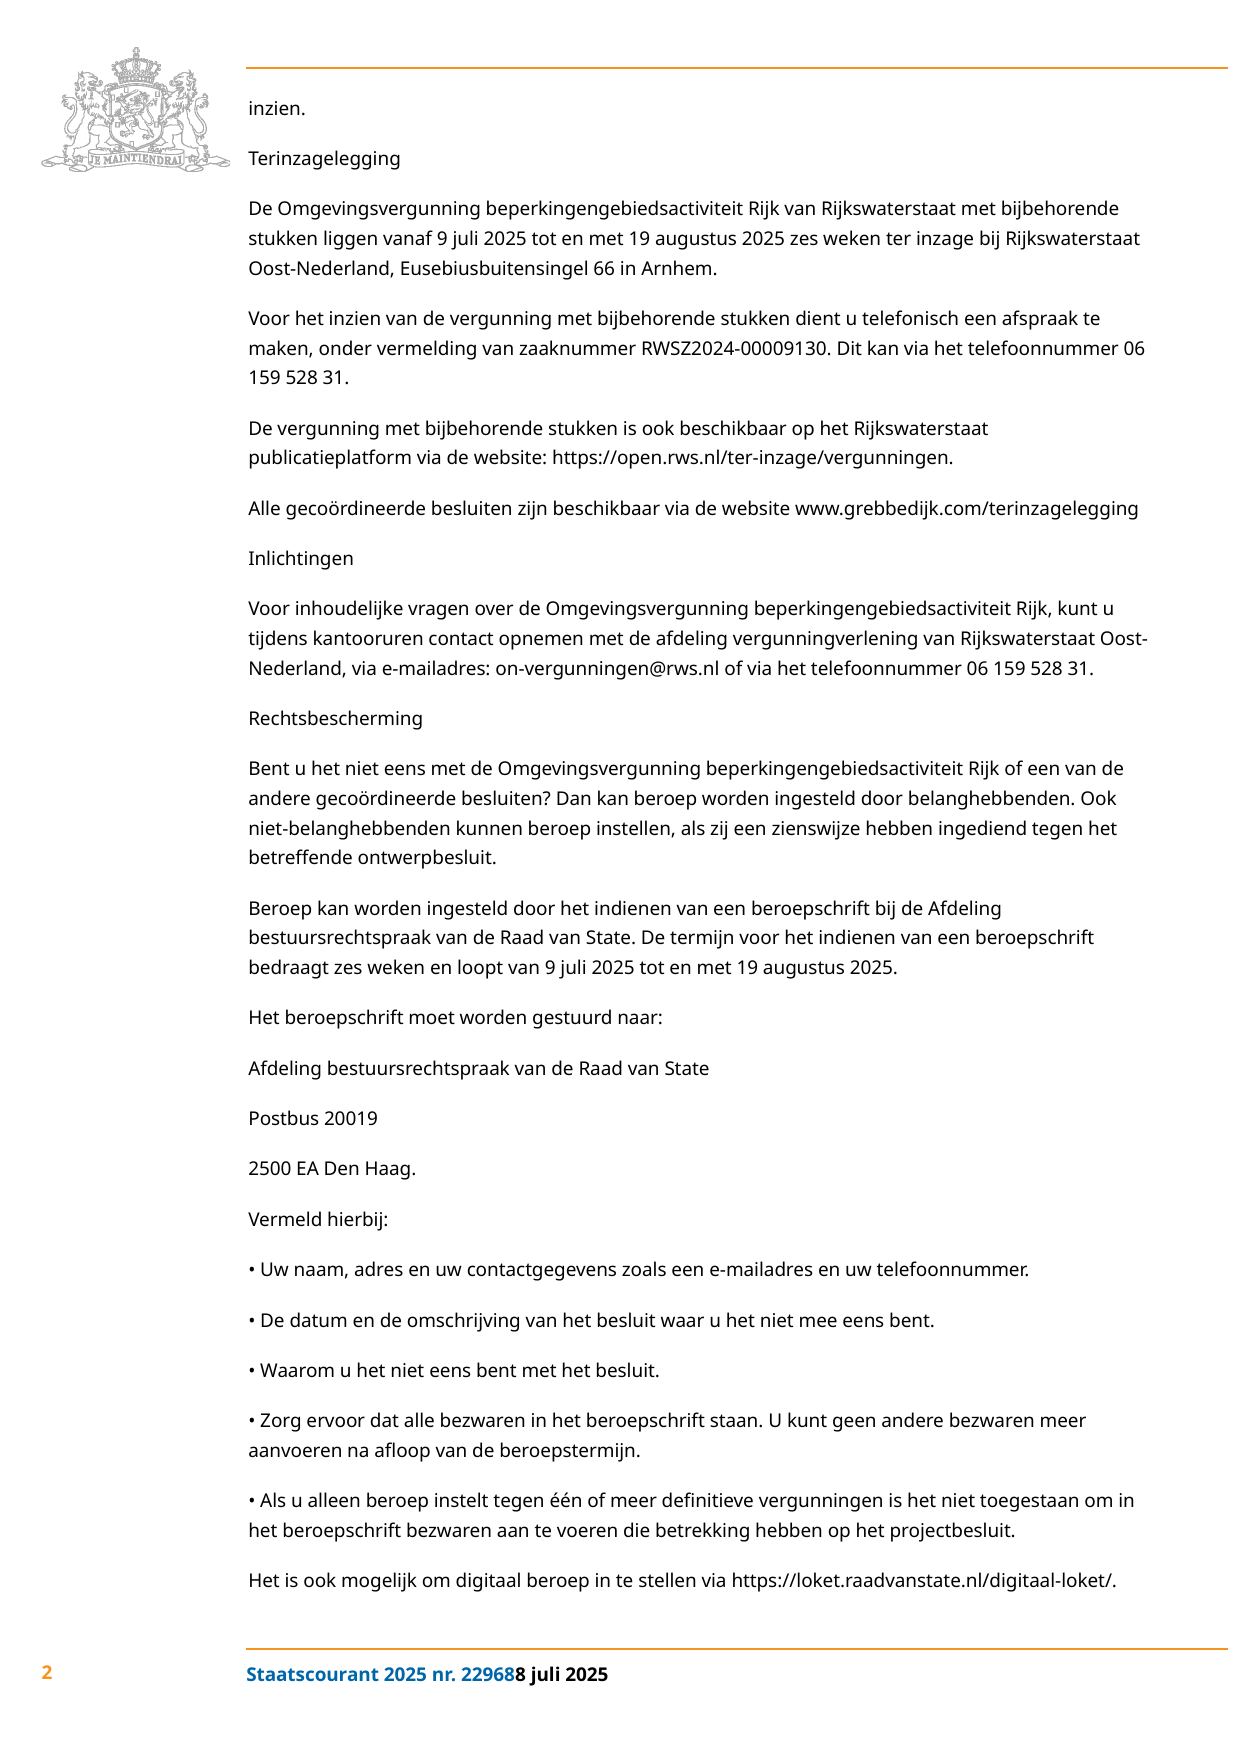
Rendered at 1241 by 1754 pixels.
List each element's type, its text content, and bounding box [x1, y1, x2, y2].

text Beroep kan worden ingesteld door het indienen van een beroepschrift bij de Afdeling bestuursrechtspraak van de Raad van State. De termijn voor het indienen van een beroepschrift bedraagt zes weken en loopt van 9 juli 2025 tot en met 19 augustus 2025. [248, 895, 1152, 980]
text Inlichtingen [248, 545, 1152, 571]
text Het beroepschrift moet worden gestuurd naar: [248, 1004, 1152, 1030]
text De Omgevingsvergunning beperkingengebiedsactiviteit Rijk van Rijkswaterstaat met bijbehorende stukken liggen vanaf 9 juli 2025 tot en met 19 augustus 2025 zes weken ter inzage bij Rijkswaterstaat Oost-Nederland, Eusebiusbuitensingel 66 in Arnhem. [248, 196, 1152, 281]
text Het is ook mogelijk om digitaal beroep in te stellen via https://loket.raadvanstate.nl/digitaal-loket/. [248, 1568, 1152, 1593]
text • Als u alleen beroep instelt tegen één of meer definitieve vergunningen is het niet toegestaan om in het beroepschrift bezwaren aan te voeren die betrekking hebben op het projectbesluit. [248, 1488, 1152, 1543]
picture [41, 47, 231, 172]
text Bent u het niet eens met de Omgevingsvergunning beperkingengebiedsactiviteit Rijk of een van de andere gecoördineerde besluiten? Dan kan beroep worden ingesteld door belanghebbenden. Ook niet-belanghebbenden kunnen beroep instellen, als zij een zienswijze hebben ingediend tegen het betreffende ontwerpbesluit. [248, 756, 1152, 870]
text 2500 EA Den Haag. [248, 1156, 1152, 1181]
text Voor inhoudelijke vragen over de Omgevingsvergunning beperkingengebiedsactiviteit Rijk, kunt u tijdens kantooruren contact opnemen met de afdeling vergunningverlening van Rijkswaterstaat Oost-Nederland, via e-mailadres: on-vergunningen@rws.nl of via het telefoonnummer 06 159 528 31. [248, 596, 1152, 681]
text Postbus 20019 [248, 1105, 1152, 1131]
text Vermeld hierbij: [248, 1206, 1152, 1232]
text Rechtsbescherming [248, 705, 1152, 731]
text • Waarom u het niet eens bent met het besluit. [248, 1357, 1152, 1383]
text • Zorg ervoor dat alle bezwaren in het beroepschrift staan. U kunt geen andere bezwaren meer aanvoeren na afloop van de beroepstermijn. [248, 1408, 1152, 1463]
text Alle gecoördineerde besluiten zijn beschikbaar via de website www.grebbedijk.com/terinzagelegging [248, 495, 1152, 521]
text De vergunning met bijbehorende stukken is ook beschikbaar op het Rijkswaterstaat publicatieplatform via de website: https://open.rws.nl/ter-inzage/vergunningen. [248, 415, 1152, 470]
text • De datum en de omschrijving van het besluit waar u het niet mee eens bent. [248, 1307, 1152, 1333]
text Afdeling bestuursrechtspraak van de Raad van State [248, 1055, 1152, 1081]
text inzien. [248, 95, 1152, 121]
text Voor het inzien van de vergunning met bijbehorende stukken dient u telefonisch een afspraak te maken, onder vermelding van zaaknummer RWSZ2024-00009130. Dit kan via het telefoonnummer 06 159 528 31. [248, 305, 1152, 390]
text • Uw naam, adres en uw contactgegevens zoals een e-mailadres en uw telefoonnummer. [248, 1256, 1152, 1282]
text Terinzagelegging [248, 145, 1152, 171]
